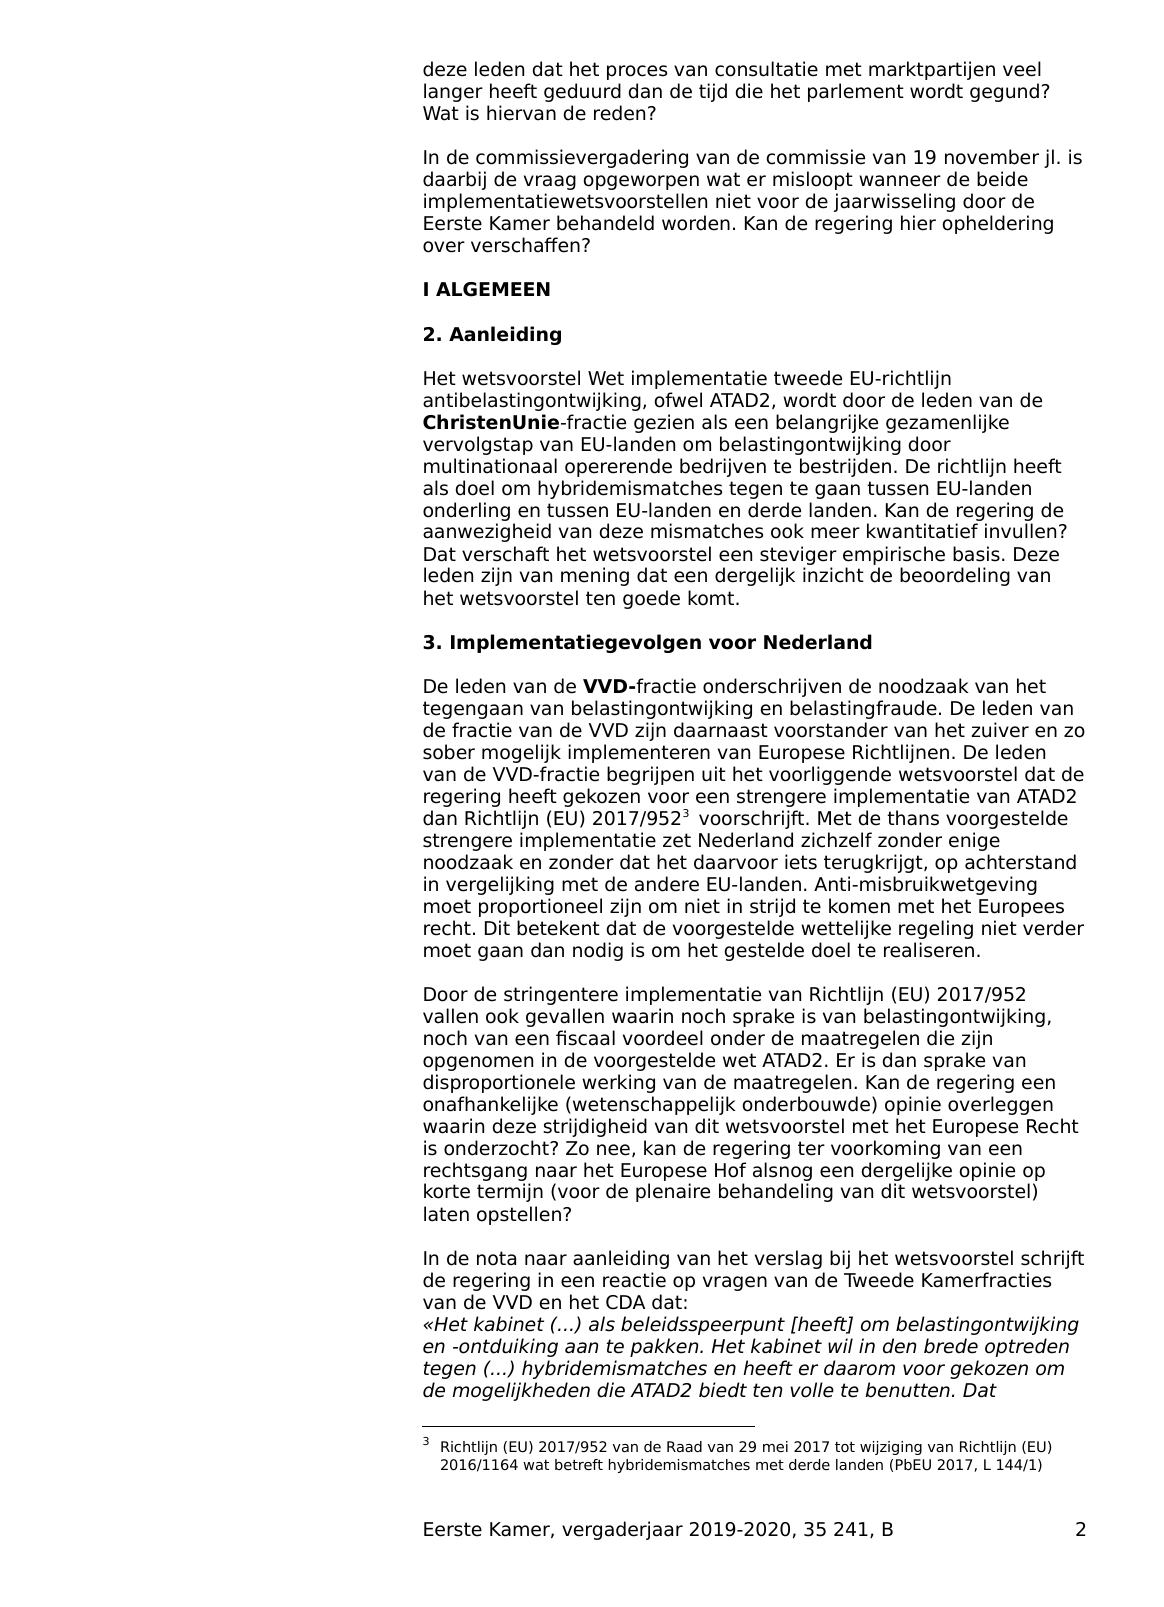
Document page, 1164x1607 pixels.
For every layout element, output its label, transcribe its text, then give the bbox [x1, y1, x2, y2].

subtitle 3. Implementatiegevolgen voor Nederland [422, 632, 1087, 653]
text De leden van de VVD-fractie onderschrijven de noodzaak van het tegengaan van belastingontwijking en belastingfraude. De leden van de fractie van de VVD zijn daarnaast voorstander van het zuiver en zo sober mogelijk implementeren van Europese Richtlijnen. De leden van de VVD-fractie begrijpen uit het voorliggende wetsvoorstel dat de regering heeft gekozen voor een strengere implementatie van ATAD2 dan Richtlijn (EU) 2017/952 voorschrijft. Met de thans voorgestelde strengere implementatie zet Nederland zichzelf zonder enige noodzaak en zonder dat het daarvoor iets terugkrijgt, op achterstand in vergelijking met de andere EU-landen. Anti-misbruikwetgeving moet proportioneel zijn om niet in strijd te komen met het Europees recht. Dit betekent dat de voorgestelde wettelijke regeling niet verder moet gaan dan nodig is om het gestelde doel te realiseren. [422, 676, 1087, 961]
subtitle 2. Aanleiding [422, 323, 1087, 345]
text «Het kabinet (...) als beleidsspeerpunt [heeft] om belastingontwijking en -ontduiking aan te pakken. Het kabinet wil in den brede optreden tegen (...) hybridemismatches en heeft er daarom voor gekozen om de mogelijkheden die ATAD2 biedt ten volle te benutten. Dat [422, 1313, 1087, 1401]
text In de commissievergadering van de commissie van 19 november jl. is daarbij de vraag opgeworpen wat er misloopt wanneer de beide implementatiewetsvoorstellen niet voor de jaarwisseling door de Eerste Kamer behandeld worden. Kan de regering hier opheldering over verschaffen? [422, 147, 1087, 257]
text deze leden dat het proces van consultatie met marktpartijen veel langer heeft geduurd dan de tijd die het parlement wordt gegund? Wat is hiervan de reden? [422, 59, 1087, 125]
text In de nota naar aanleiding van het verslag bij het wetsvoorstel schrijft de regering in een reactie op vragen van de Tweede Kamerfracties van de VVD en het CDA dat: [422, 1248, 1087, 1313]
text Richtlijn (EU) 2017/952 van de Raad van 29 mei 2017 tot wijziging van Richtlijn (EU) 2016/1164 wat betreft hybridemismatches met derde landen (PbEU 2017, L 144/1) [422, 1435, 1087, 1474]
text Het wetsvoorstel Wet implementatie tweede EU-richtlijn antibelastingontwijking, ofwel ATAD2, wordt door de leden van de ChristenUnie-fractie gezien als een belangrijke gezamenlijke vervolgstap van EU-landen om belastingontwijking door multinationaal opererende bedrijven te bestrijden. De richtlijn heeft als doel om hybridemismatches tegen te gaan tussen EU-landen onderling en tussen EU-landen en derde landen. Kan de regering de aanwezigheid van deze mismatches ook meer kwantitatief invullen? Dat verschaft het wetsvoorstel een steviger empirische basis. Deze leden zijn van mening dat een dergelijk inzicht de beoordeling van het wetsvoorstel ten goede komt. [422, 368, 1087, 609]
subtitle I ALGEMEEN [422, 279, 1087, 301]
text Door de stringentere implementatie van Richtlijn (EU) 2017/952 vallen ook gevallen waarin noch sprake is van belastingontwijking, noch van een fiscaal voordeel onder de maatregelen die zijn opgenomen in de voorgestelde wet ATAD2. Er is dan sprake van disproportionele werking van de maatregelen. Kan de regering een onafhankelijke (wetenschappelijk onderbouwde) opinie overleggen waarin deze strijdigheid van dit wetsvoorstel met het Europese Recht is onderzocht? Zo nee, kan de regering ter voorkoming van een rechtsgang naar het Europese Hof alsnog een dergelijke opinie op korte termijn (voor de plenaire behandeling van dit wetsvoorstel) laten opstellen? [422, 984, 1087, 1225]
